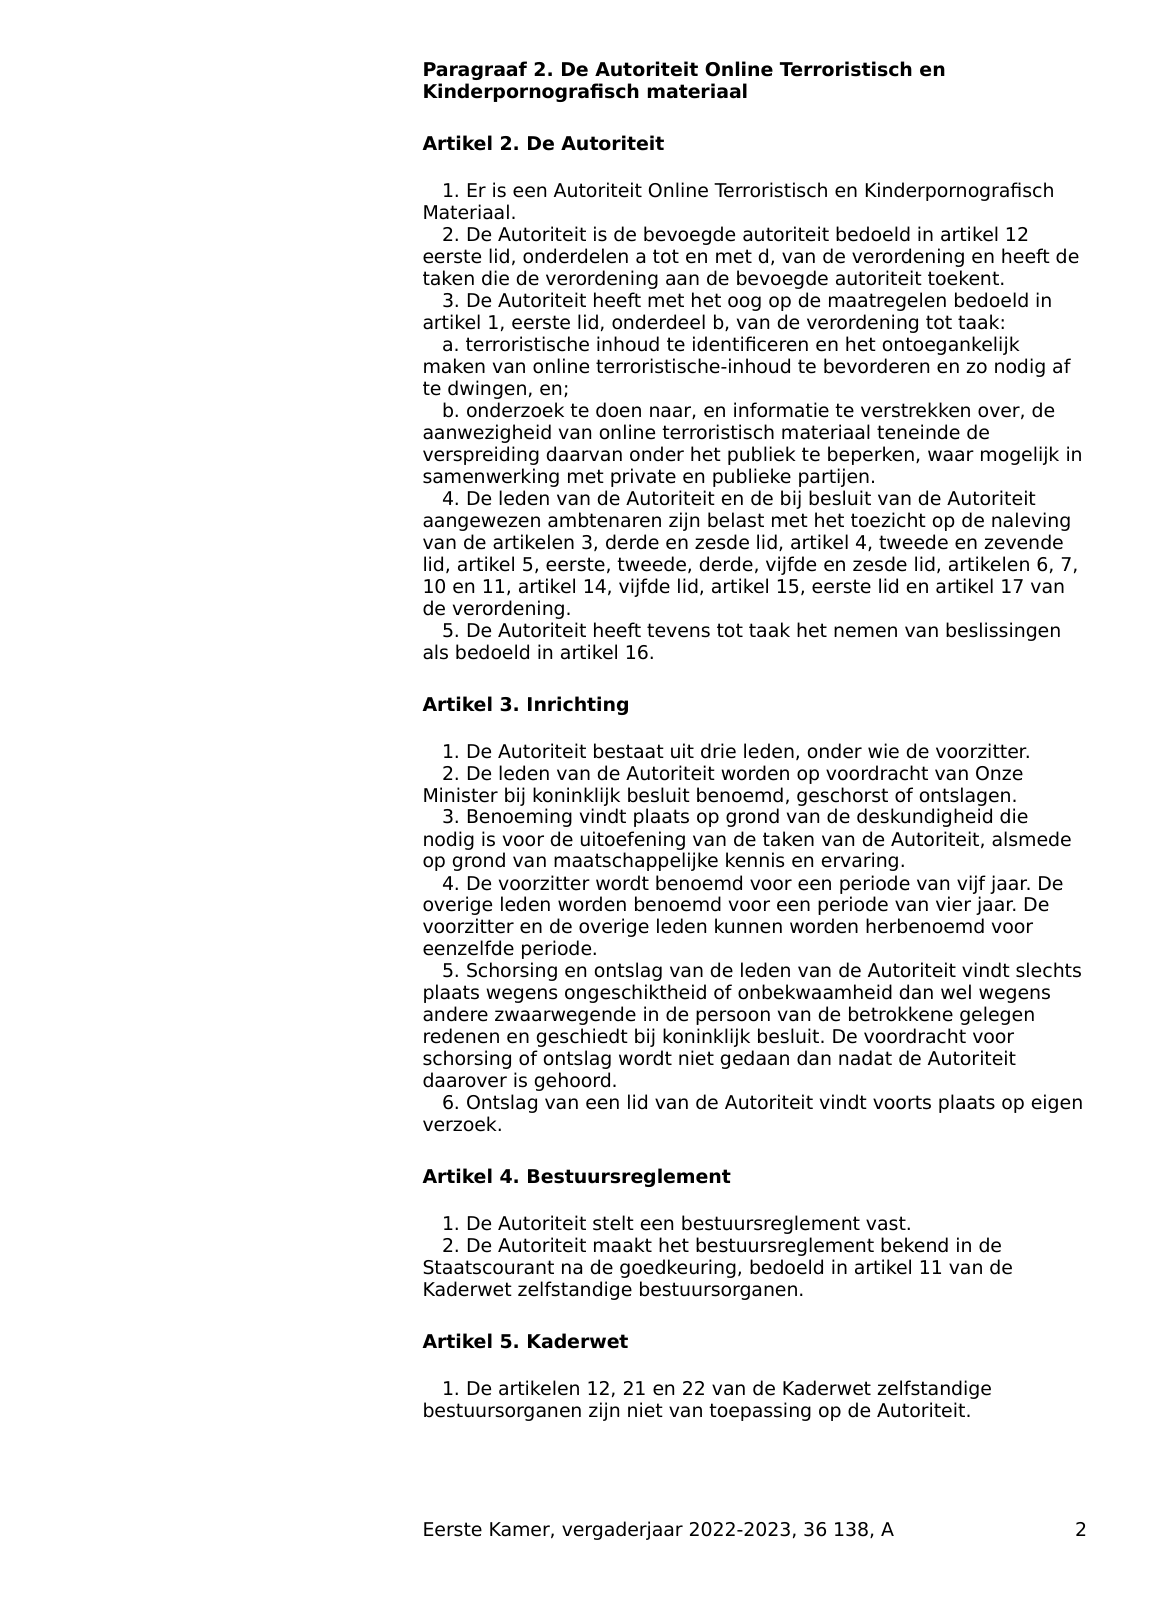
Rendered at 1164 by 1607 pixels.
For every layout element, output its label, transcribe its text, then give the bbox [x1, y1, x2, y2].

text 2. De leden van de Autoriteit worden op voordracht van Onze Minister bij koninklijk besluit benoemd, geschorst of ontslagen. [422, 762, 1087, 806]
subtitle Paragraaf 2. De Autoriteit Online Terroristisch en Kinderpornografisch materiaal [422, 59, 1087, 103]
text 3. De Autoriteit heeft met het oog op de maatregelen bedoeld in artikel 1, eerste lid, onderdeel b, van de verordening tot taak: [422, 290, 1087, 334]
text b. onderzoek te doen naar, en informatie te verstrekken over, de aanwezigheid van online terroristisch materiaal teneinde de verspreiding daarvan onder het publiek te beperken, waar mogelijk in samenwerking met private en publieke partijen. [422, 400, 1087, 488]
text 3. Benoeming vindt plaats op grond van de deskundigheid die nodig is voor de uitoefening van de taken van de Autoriteit, alsmede op grond van maatschappelijke kennis en ervaring. [422, 806, 1087, 872]
text 1. De Autoriteit stelt een bestuursreglement vast. [422, 1213, 1087, 1235]
text 2. De Autoriteit maakt het bestuursreglement bekend in de Staatscourant na de goedkeuring, bedoeld in artikel 11 van de Kaderwet zelfstandige bestuursorganen. [422, 1235, 1087, 1301]
subtitle Artikel 4. Bestuursreglement [422, 1166, 1087, 1188]
subtitle Artikel 5. Kaderwet [422, 1331, 1087, 1353]
text 5. Schorsing en ontslag van de leden van de Autoriteit vindt slechts plaats wegens ongeschiktheid of onbekwaamheid dan wel wegens andere zwaarwegende in de persoon van de betrokkene gelegen redenen en geschiedt bij koninklijk besluit. De voordracht voor schorsing of ontslag wordt niet gedaan dan nadat de Autoriteit daarover is gehoord. [422, 960, 1087, 1092]
text 2. De Autoriteit is de bevoegde autoriteit bedoeld in artikel 12 eerste lid, onderdelen a tot en met d, van de verordening en heeft de taken die de verordening aan de bevoegde autoriteit toekent. [422, 224, 1087, 290]
text 4. De leden van de Autoriteit en de bij besluit van de Autoriteit aangewezen ambtenaren zijn belast met het toezicht op de naleving van de artikelen 3, derde en zesde lid, artikel 4, tweede en zevende lid, artikel 5, eerste, tweede, derde, vijfde en zesde lid, artikelen 6, 7, 10 en 11, artikel 14, vijfde lid, artikel 15, eerste lid en artikel 17 van de verordening. [422, 488, 1087, 619]
text 1. De Autoriteit bestaat uit drie leden, onder wie de voorzitter. [422, 741, 1087, 762]
text 1. De artikelen 12, 21 en 22 van de Kaderwet zelfstandige bestuursorganen zijn niet van toepassing op de Autoriteit. [422, 1378, 1087, 1422]
text 6. Ontslag van een lid van de Autoriteit vindt voorts plaats op eigen verzoek. [422, 1092, 1087, 1136]
text 1. Er is een Autoriteit Online Terroristisch en Kinderpornografisch Materiaal. [422, 180, 1087, 224]
text 5. De Autoriteit heeft tevens tot taak het nemen van beslissingen als bedoeld in artikel 16. [422, 619, 1087, 663]
subtitle Artikel 3. Inrichting [422, 693, 1087, 716]
text a. terroristische inhoud te identificeren en het ontoegankelijk maken van online terroristische-inhoud te bevorderen en zo nodig af te dwingen, en; [422, 334, 1087, 400]
text 4. De voorzitter wordt benoemd voor een periode van vijf jaar. De overige leden worden benoemd voor een periode van vier jaar. De voorzitter en de overige leden kunnen worden herbenoemd voor eenzelfde periode. [422, 872, 1087, 960]
subtitle Artikel 2. De Autoriteit [422, 133, 1087, 155]
